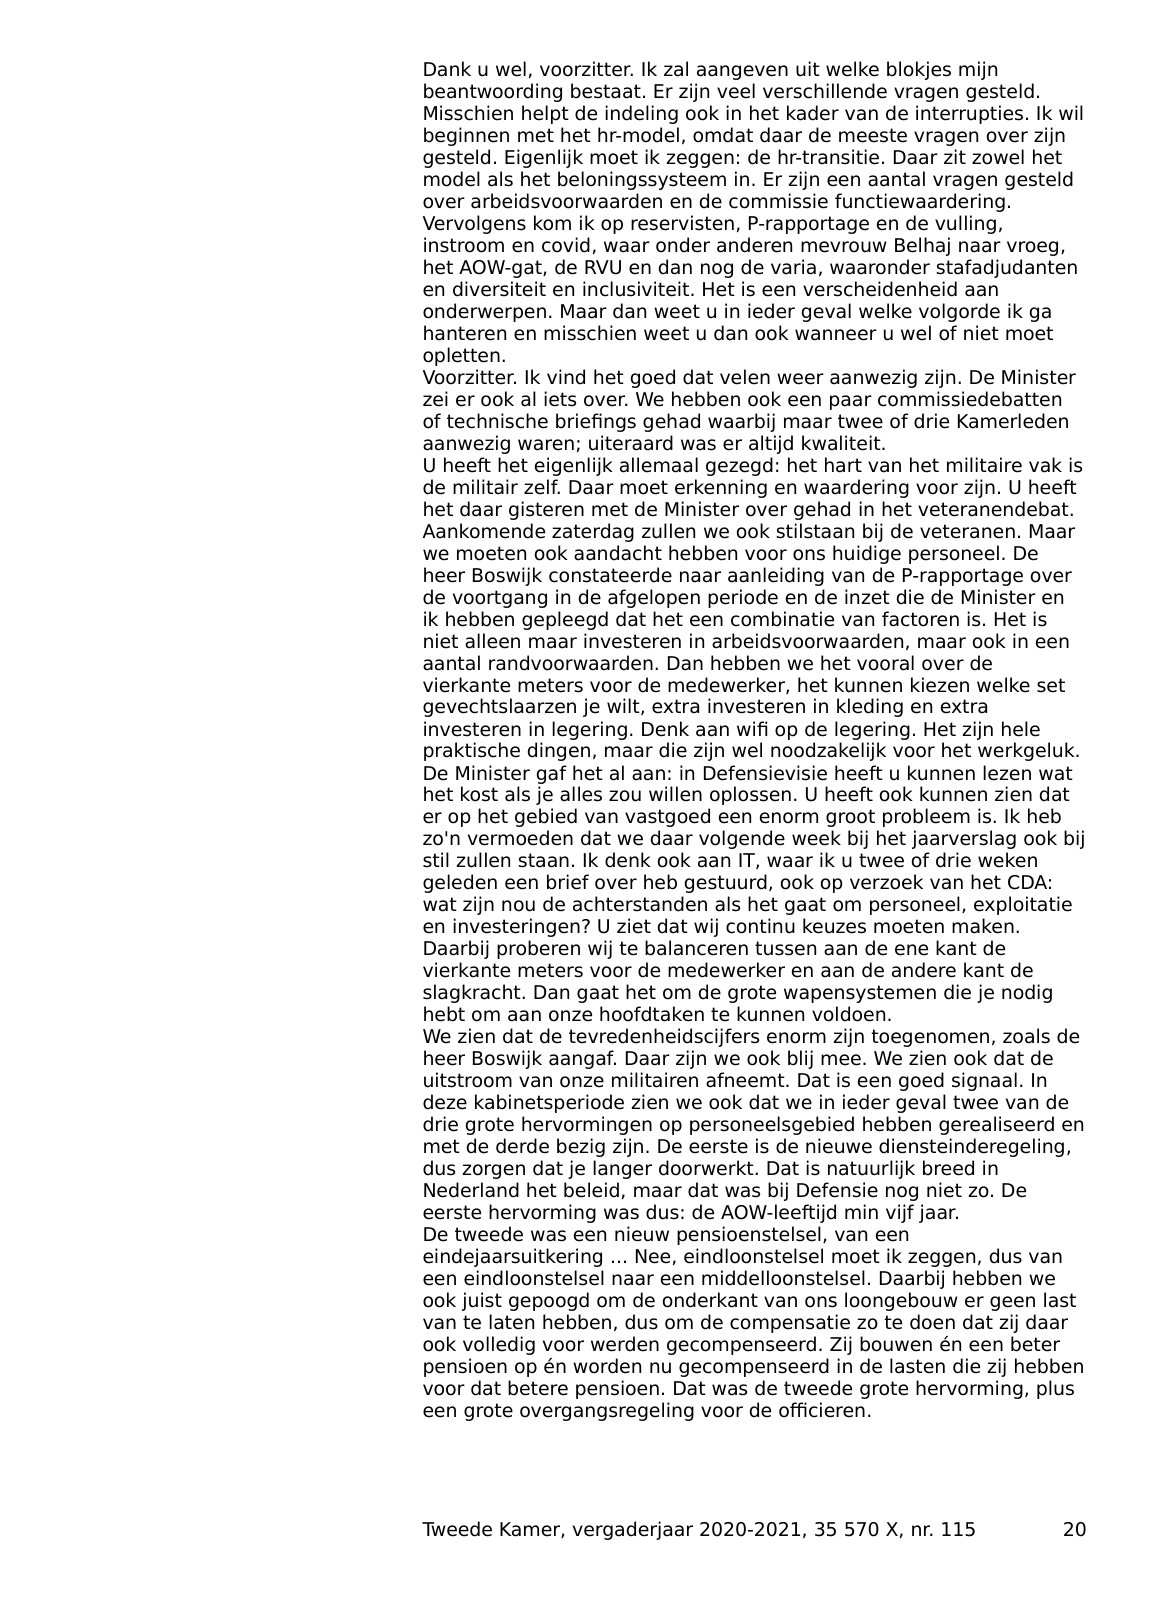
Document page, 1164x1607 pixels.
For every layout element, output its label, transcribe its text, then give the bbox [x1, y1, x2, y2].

text Dank u wel, voorzitter. Ik zal aangeven uit welke blokjes mijn beantwoording bestaat. Er zijn veel verschillende vragen gesteld. Misschien helpt de indeling ook in het kader van de interrupties. Ik wil beginnen met het hr-model, omdat daar de meeste vragen over zijn gesteld. Eigenlijk moet ik zeggen: de hr-transitie. Daar zit zowel het model als het beloningssysteem in. Er zijn een aantal vragen gesteld over arbeidsvoorwaarden en de commissie functiewaardering. Vervolgens kom ik op reservisten, P-rapportage en de vulling, instroom en covid, waar onder anderen mevrouw Belhaj naar vroeg, het AOW-gat, de RVU en dan nog de varia, waaronder stafadjudanten en diversiteit en inclusiviteit. Het is een verscheidenheid aan onderwerpen. Maar dan weet u in ieder geval welke volgorde ik ga hanteren en misschien weet u dan ook wanneer u wel of niet moet opletten. [422, 59, 1087, 367]
text Voorzitter. Ik vind het goed dat velen weer aanwezig zijn. De Minister zei er ook al iets over. We hebben ook een paar commissiedebatten of technische briefings gehad waarbij maar twee of drie Kamerleden aanwezig waren; uiteraard was er altijd kwaliteit. [422, 367, 1087, 455]
text U heeft het eigenlijk allemaal gezegd: het hart van het militaire vak is de militair zelf. Daar moet erkenning en waardering voor zijn. U heeft het daar gisteren met de Minister over gehad in het veteranendebat. Aankomende zaterdag zullen we ook stilstaan bij de veteranen. Maar we moeten ook aandacht hebben voor ons huidige personeel. De heer Boswijk constateerde naar aanleiding van de P-rapportage over de voortgang in de afgelopen periode en de inzet die de Minister en ik hebben gepleegd dat het een combinatie van factoren is. Het is niet alleen maar investeren in arbeidsvoorwaarden, maar ook in een aantal randvoorwaarden. Dan hebben we het vooral over de vierkante meters voor de medewerker, het kunnen kiezen welke set gevechtslaarzen je wilt, extra investeren in kleding en extra investeren in legering. Denk aan wifi op de legering. Het zijn hele praktische dingen, maar die zijn wel noodzakelijk voor het werkgeluk. De Minister gaf het al aan: in Defensievisie heeft u kunnen lezen wat het kost als je alles zou willen oplossen. U heeft ook kunnen zien dat er op het gebied van vastgoed een enorm groot probleem is. Ik heb zo'n vermoeden dat we daar volgende week bij het jaarverslag ook bij stil zullen staan. Ik denk ook aan IT, waar ik u twee of drie weken geleden een brief over heb gestuurd, ook op verzoek van het CDA: wat zijn nou de achterstanden als het gaat om personeel, exploitatie en investeringen? U ziet dat wij continu keuzes moeten maken. Daarbij proberen wij te balanceren tussen aan de ene kant de vierkante meters voor de medewerker en aan de andere kant de slagkracht. Dan gaat het om de grote wapensystemen die je nodig hebt om aan onze hoofdtaken te kunnen voldoen. [422, 455, 1087, 1026]
text We zien dat de tevredenheidscijfers enorm zijn toegenomen, zoals de heer Boswijk aangaf. Daar zijn we ook blij mee. We zien ook dat de uitstroom van onze militairen afneemt. Dat is een goed signaal. In deze kabinetsperiode zien we ook dat we in ieder geval twee van de drie grote hervormingen op personeelsgebied hebben gerealiseerd en met de derde bezig zijn. De eerste is de nieuwe diensteinderegeling, dus zorgen dat je langer doorwerkt. Dat is natuurlijk breed in Nederland het beleid, maar dat was bij Defensie nog niet zo. De eerste hervorming was dus: de AOW-leeftijd min vijf jaar. [422, 1026, 1087, 1224]
text De tweede was een nieuw pensioenstelsel, van een eindejaarsuitkering ... Nee, eindloonstelsel moet ik zeggen, dus van een eindloonstelsel naar een middelloonstelsel. Daarbij hebben we ook juist gepoogd om de onderkant van ons loongebouw er geen last van te laten hebben, dus om de compensatie zo te doen dat zij daar ook volledig voor werden gecompenseerd. Zij bouwen én een beter pensioen op én worden nu gecompenseerd in de lasten die zij hebben voor dat betere pensioen. Dat was de tweede grote hervorming, plus een grote overgangsregeling voor de officieren. [422, 1224, 1087, 1422]
